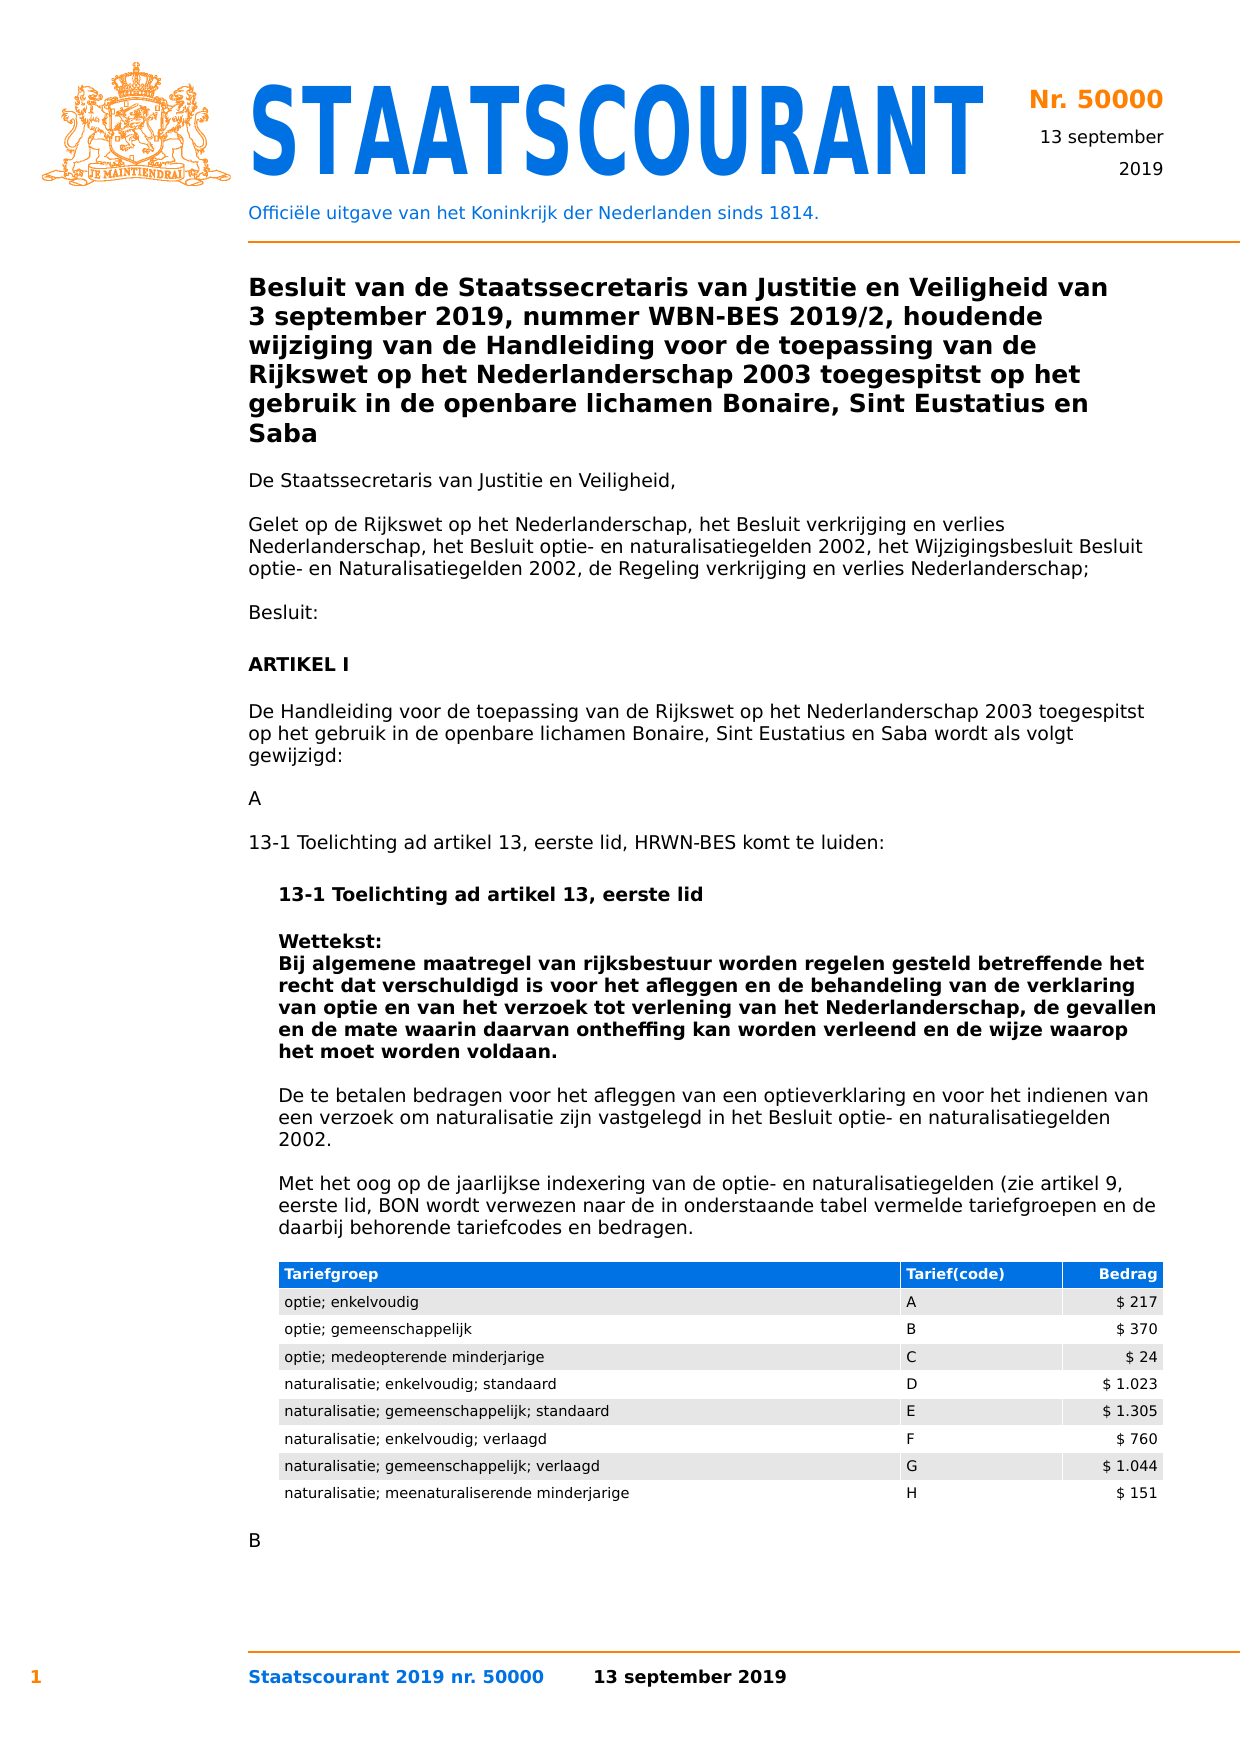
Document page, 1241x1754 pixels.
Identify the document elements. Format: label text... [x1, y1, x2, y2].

table_cell $ 1.305 [1063, 1399, 1163, 1425]
text Gelet op de Rijkswet op het Nederlanderschap, het Besluit verkrijging en verlies Nederlanderschap, het Besluit optie- en naturalisatiegelden 2002, het Wijzigingsbesluit Besluit optie- en Naturalisatiegelden 2002, de Regeling verkrijging en verlies Nederlanderschap; [248, 514, 1163, 580]
picture [41, 62, 231, 186]
table_header STAATSCOURANT [248, 62, 998, 203]
text Besluit: [248, 602, 1163, 623]
table_cell naturalisatie; meenaturaliserende minderjarige [279, 1481, 900, 1507]
text Wettekst: [278, 931, 1163, 953]
table_cell naturalisatie; gemeenschappelijk; verlaagd [279, 1453, 900, 1480]
text Met het oog op de jaarlijkse indexering van de optie- en naturalisatiegelden (zie artikel 9, eerste lid, BON wordt verwezen naar de in onderstaande tabel vermelde tariefgroepen en de daarbij behorende tariefcodes en bedragen. [278, 1173, 1163, 1239]
table_cell $ 370 [1063, 1316, 1163, 1343]
table_cell optie; enkelvoudig [279, 1289, 900, 1315]
text B [248, 1530, 1163, 1552]
subtitle 13-1 Toelichting ad artikel 13, eerste lid [278, 884, 1163, 906]
table_cell $ 151 [1063, 1481, 1163, 1507]
table_header Tariefgroep [279, 1262, 900, 1288]
table_cell C [901, 1344, 1062, 1370]
table_header Bedrag [1063, 1262, 1163, 1288]
table_header Tarief(code) [901, 1262, 1062, 1288]
text A [248, 788, 1163, 810]
table_cell naturalisatie; enkelvoudig; verlaagd [279, 1426, 900, 1452]
text De Staatssecretaris van Justitie en Veiligheid, [248, 470, 1163, 492]
table_cell B [901, 1316, 1062, 1343]
table_cell Officiële uitgave van het Koninkrijk der Nederlanden sinds 1814. [248, 203, 1240, 241]
table_cell $ 217 [1063, 1289, 1163, 1315]
table_cell optie; gemeenschappelijk [279, 1316, 900, 1343]
table_cell A [901, 1289, 1062, 1315]
text 13-1 Toelichting ad artikel 13, eerste lid, HRWN-BES komt te luiden: [248, 832, 1163, 854]
subtitle ARTIKEL I [248, 653, 1163, 676]
table_header Nr. 50000 [998, 62, 1240, 121]
table_cell optie; medeopterende minderjarige [279, 1344, 900, 1370]
table_cell G [901, 1453, 1062, 1480]
table_cell 13 september [998, 121, 1240, 153]
table_cell E [901, 1399, 1062, 1425]
table_cell $ 760 [1063, 1426, 1163, 1452]
table_cell $ 24 [1063, 1344, 1163, 1370]
table_cell H [901, 1481, 1062, 1507]
table_header [25, 62, 248, 241]
table_cell D [901, 1371, 1062, 1397]
table_cell naturalisatie; gemeenschappelijk; standaard [279, 1399, 900, 1425]
text Bij algemene maatregel van rijksbestuur worden regelen gesteld betreffende het recht dat verschuldigd is voor het afleggen en de behandeling van de verklaring van optie en van het verzoek tot verlening van het Nederlanderschap, de gevallen en de mate waarin daarvan ontheffing kan worden verleend en de wijze waarop het moet worden voldaan. [278, 953, 1163, 1063]
text De Handleiding voor de toepassing van de Rijkswet op het Nederlanderschap 2003 toegespitst op het gebruik in de openbare lichamen Bonaire, Sint Eustatius en Saba wordt als volgt gewijzigd: [248, 701, 1163, 766]
table_cell naturalisatie; enkelvoudig; standaard [279, 1371, 900, 1397]
text De te betalen bedragen voor het afleggen van een optieverklaring en voor het indienen van een verzoek om naturalisatie zijn vastgelegd in het Besluit optie- en naturalisatiegelden 2002. [278, 1085, 1163, 1151]
table_cell $ 1.023 [1063, 1371, 1163, 1397]
subtitle Besluit van de Staatssecretaris van Justitie en Veiligheid van 3 september 2019, nummer WBN-BES 2019/2, houdende wijziging van de Handleiding voor de toepassing van de Rijkswet op het Nederlanderschap 2003 toegespitst op het gebruik in de openbare lichamen Bonaire, Sint Eustatius en Saba [248, 273, 1163, 448]
table_cell F [901, 1426, 1062, 1452]
table_cell $ 1.044 [1063, 1453, 1163, 1480]
table_cell 2019 [998, 153, 1240, 203]
